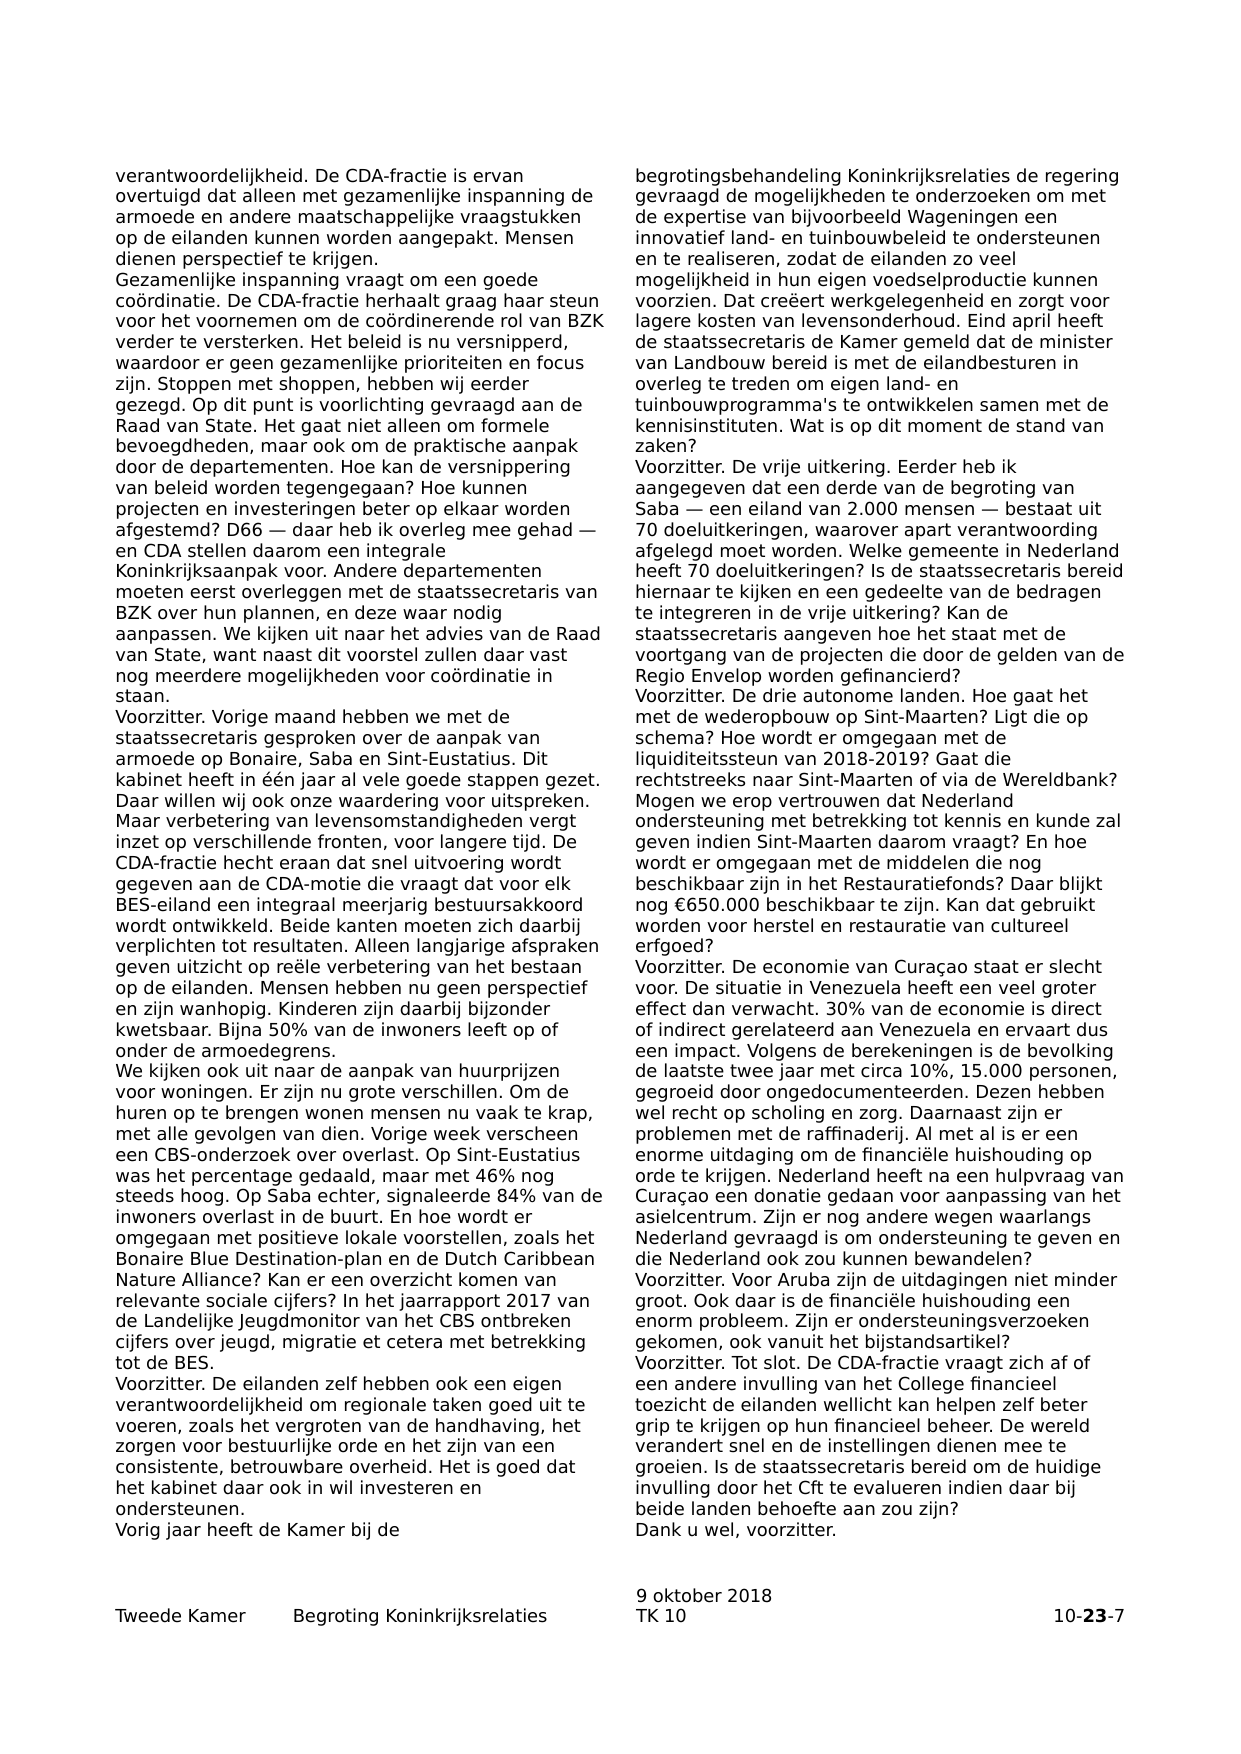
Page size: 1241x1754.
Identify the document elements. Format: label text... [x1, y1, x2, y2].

text We kijken ook uit naar de aanpak van huurprijzen voor woningen. Er zijn nu grote verschillen. Om de huren op te brengen wonen mensen nu vaak te krap, met alle gevolgen van dien. Vorige week verscheen een CBS-onderzoek over overlast. Op Sint-Eustatius was het percentage gedaald, maar met 46% nog steeds hoog. Op Saba echter, signaleerde 84% van de inwoners overlast in de buurt. En hoe wordt er omgegaan met positieve lokale voorstellen, zoals het Bonaire Blue Destination-plan en de Dutch Caribbean Nature Alliance? Kan er een overzicht komen van relevante sociale cijfers? In het jaarrapport 2017 van de Landelijke Jeugdmonitor van het CBS ontbreken cijfers over jeugd, migratie et cetera met betrekking tot de BES. [115, 1061, 605, 1374]
text Vorig jaar heeft de Kamer bij de [115, 1519, 605, 1540]
text Voorzitter. De eilanden zelf hebben ook een eigen verantwoordelijkheid om regionale taken goed uit te voeren, zoals het vergroten van de handhaving, het zorgen voor bestuurlijke orde en het zijn van een consistente, betrouwbare overheid. Het is goed dat het kabinet daar ook in wil investeren en ondersteunen. [115, 1374, 605, 1519]
text begrotingsbehandeling Koninkrijksrelaties de regering gevraagd de mogelijkheden te onderzoeken om met de expertise van bijvoorbeeld Wageningen een innovatief land- en tuinbouwbeleid te ondersteunen en te realiseren, zodat de eilanden zo veel mogelijkheid in hun eigen voedselproductie kunnen voorzien. Dat creëert werkgelegenheid en zorgt voor lagere kosten van levensonderhoud. Eind april heeft de staatssecretaris de Kamer gemeld dat de minister van Landbouw bereid is met de eilandbesturen in overleg te treden om eigen land- en tuinbouwprogramma's te ontwikkelen samen met de kennisinstituten. Wat is op dit moment de stand van zaken? [635, 165, 1125, 457]
text Voorzitter. De vrije uitkering. Eerder heb ik aangegeven dat een derde van de begroting van Saba — een eiland van 2.000 mensen — bestaat uit 70 doeluitkeringen, waarover apart verantwoording afgelegd moet worden. Welke gemeente in Nederland heeft 70 doeluitkeringen? Is de staatssecretaris bereid hiernaar te kijken en een gedeelte van de bedragen te integreren in de vrije uitkering? Kan de staatssecretaris aangeven hoe het staat met de voortgang van de projecten die door de gelden van de Regio Envelop worden gefinancierd? [635, 457, 1125, 686]
text Voorzitter. De economie van Curaçao staat er slecht voor. De situatie in Venezuela heeft een veel groter effect dan verwacht. 30% van de economie is direct of indirect gerelateerd aan Venezuela en ervaart dus een impact. Volgens de berekeningen is de bevolking de laatste twee jaar met circa 10%, 15.000 personen, gegroeid door ongedocumenteerden. Dezen hebben wel recht op scholing en zorg. Daarnaast zijn er problemen met de raffinaderij. Al met al is er een enorme uitdaging om de financiële huishouding op orde te krijgen. Nederland heeft na een hulpvraag van Curaçao een donatie gedaan voor aanpassing van het asielcentrum. Zijn er nog andere wegen waarlangs Nederland gevraagd is om ondersteuning te geven en die Nederland ook zou kunnen bewandelen? [635, 957, 1125, 1269]
text verantwoordelijkheid. De CDA-fractie is ervan overtuigd dat alleen met gezamenlijke inspanning de armoede en andere maatschappelijke vraagstukken op de eilanden kunnen worden aangepakt. Mensen dienen perspectief te krijgen. [115, 165, 605, 269]
text Gezamenlijke inspanning vraagt om een goede coördinatie. De CDA-fractie herhaalt graag haar steun voor het voornemen om de coördinerende rol van BZK verder te versterken. Het beleid is nu versnipperd, waardoor er geen gezamenlijke prioriteiten en focus zijn. Stoppen met shoppen, hebben wij eerder gezegd. Op dit punt is voorlichting gevraagd aan de Raad van State. Het gaat niet alleen om formele bevoegdheden, maar ook om de praktische aanpak door de departementen. Hoe kan de versnippering van beleid worden tegengegaan? Hoe kunnen projecten en investeringen beter op elkaar worden afgestemd? D66 — daar heb ik overleg mee gehad — en CDA stellen daarom een integrale Koninkrijksaanpak voor. Andere departementen moeten eerst overleggen met de staatssecretaris van BZK over hun plannen, en deze waar nodig aanpassen. We kijken uit naar het advies van de Raad van State, want naast dit voorstel zullen daar vast nog meerdere mogelijkheden voor coördinatie in staan. [115, 269, 605, 707]
text Voorzitter. De drie autonome landen. Hoe gaat het met de wederopbouw op Sint-Maarten? Ligt die op schema? Hoe wordt er omgegaan met de liquiditeitssteun van 2018-2019? Gaat die rechtstreeks naar Sint-Maarten of via de Wereldbank? Mogen we erop vertrouwen dat Nederland ondersteuning met betrekking tot kennis en kunde zal geven indien Sint-Maarten daarom vraagt? En hoe wordt er omgegaan met de middelen die nog beschikbaar zijn in het Restauratiefonds? Daar blijkt nog €650.000 beschikbaar te zijn. Kan dat gebruikt worden voor herstel en restauratie van cultureel erfgoed? [635, 686, 1125, 957]
text Voorzitter. Voor Aruba zijn de uitdagingen niet minder groot. Ook daar is de financiële huishouding een enorm probleem. Zijn er ondersteuningsverzoeken gekomen, ook vanuit het bijstandsartikel? [635, 1269, 1125, 1353]
text Voorzitter. Tot slot. De CDA-fractie vraagt zich af of een andere invulling van het College financieel toezicht de eilanden wellicht kan helpen zelf beter grip te krijgen op hun financieel beheer. De wereld verandert snel en de instellingen dienen mee te groeien. Is de staatssecretaris bereid om de huidige invulling door het Cft te evalueren indien daar bij beide landen behoefte aan zou zijn? [635, 1353, 1125, 1519]
text Voorzitter. Vorige maand hebben we met de staatssecretaris gesproken over de aanpak van armoede op Bonaire, Saba en Sint-Eustatius. Dit kabinet heeft in één jaar al vele goede stappen gezet. Daar willen wij ook onze waardering voor uitspreken. Maar verbetering van levensomstandigheden vergt inzet op verschillende fronten, voor langere tijd. De CDA-fractie hecht eraan dat snel uitvoering wordt gegeven aan de CDA-motie die vraagt dat voor elk BES-eiland een integraal meerjarig bestuursakkoord wordt ontwikkeld. Beide kanten moeten zich daarbij verplichten tot resultaten. Alleen langjarige afspraken geven uitzicht op reële verbetering van het bestaan op de eilanden. Mensen hebben nu geen perspectief en zijn wanhopig. Kinderen zijn daarbij bijzonder kwetsbaar. Bijna 50% van de inwoners leeft op of onder de armoedegrens. [115, 707, 605, 1061]
text Dank u wel, voorzitter. [635, 1519, 1125, 1540]
